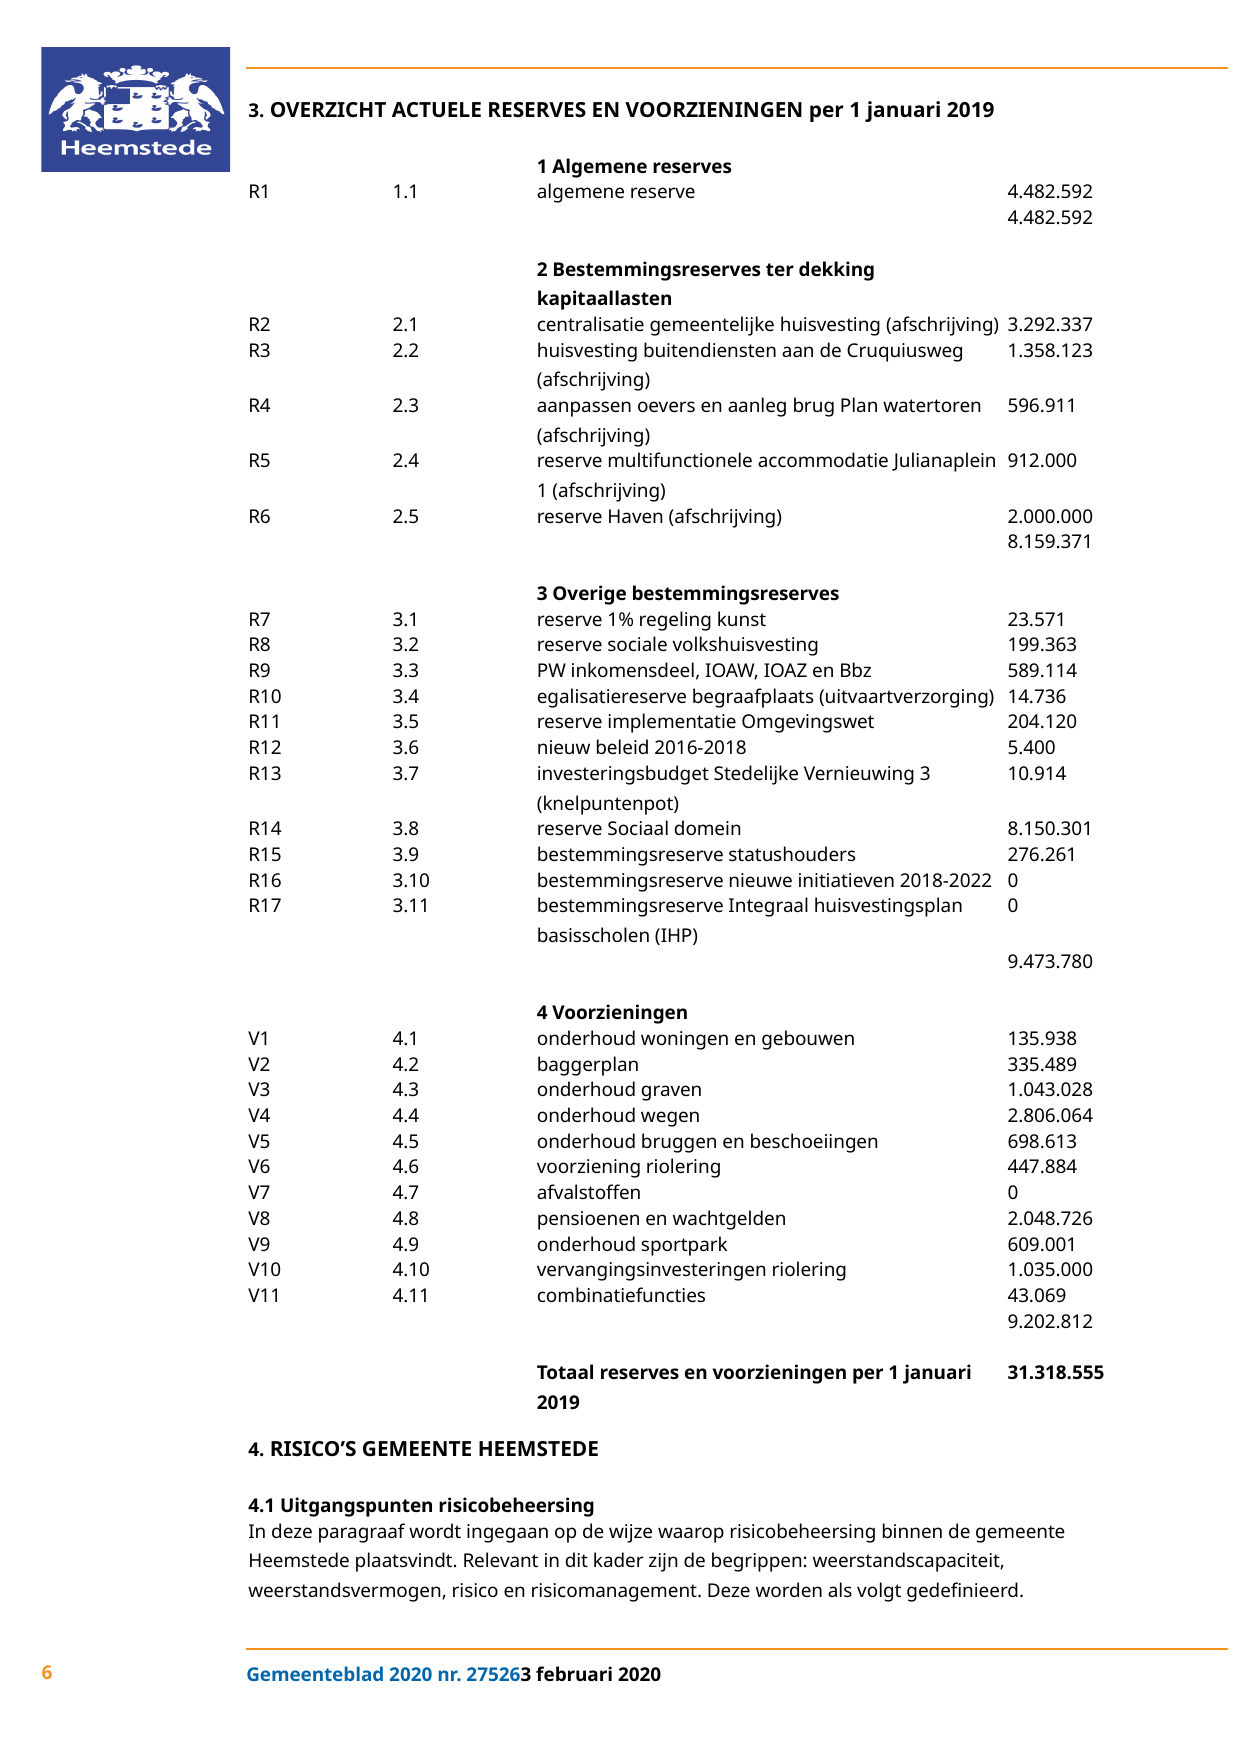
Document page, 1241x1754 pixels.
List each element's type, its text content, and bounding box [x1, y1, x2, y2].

table_cell 609.001 [1007, 1231, 1152, 1257]
table_cell aanpassen oevers en aanleg brug Plan watertoren (afschrijving) [537, 392, 1007, 447]
table_cell 2.2 [392, 337, 537, 392]
table_cell reserve 1% regeling kunst [537, 606, 1007, 631]
table_cell afvalstoffen [537, 1180, 1007, 1205]
table_cell onderhoud woningen en gebouwen [537, 1025, 1007, 1051]
table_cell V9 [248, 1231, 392, 1257]
table_cell algemene reserve [537, 179, 1007, 204]
table_cell 2.806.064 [1007, 1102, 1152, 1128]
text In deze paragraaf wordt ingegaan op de wijze waarop risicobeheersing binnen de gemeente Heemstede plaatsvindt. Relevant in dit kader zijn de begrippen: weerstandscapaciteit, weerstandsvermogen, risico en risicomanagement. Deze worden als volgt gedefinieerd. [248, 1518, 1152, 1603]
table_cell 3.5 [392, 709, 537, 734]
table_cell 4.4 [392, 1102, 537, 1128]
table_cell 3.8 [392, 815, 537, 841]
table_cell 2.3 [392, 392, 537, 447]
table_cell onderhoud graven [537, 1077, 1007, 1102]
table_cell V8 [248, 1205, 392, 1231]
table_cell R2 [248, 311, 392, 337]
table_cell 1.358.123 [1007, 337, 1152, 392]
table_cell reserve Haven (afschrijving) [537, 503, 1007, 528]
table_cell R8 [248, 631, 392, 657]
table_cell 3.10 [392, 867, 537, 893]
table_cell 4 Voorzieningen [537, 999, 1007, 1025]
table_cell V2 [248, 1051, 392, 1077]
table_cell 9.473.780 [1007, 948, 1152, 974]
table_cell 0 [1007, 1180, 1152, 1205]
table_cell [248, 580, 537, 606]
table_cell 31.318.555 [1007, 1360, 1152, 1415]
table_cell 4.2 [392, 1051, 537, 1077]
table_cell 912.000 [1007, 448, 1152, 503]
table_cell 204.120 [1007, 709, 1152, 734]
table_cell 2.5 [392, 503, 537, 528]
table_cell 9.202.812 [1007, 1308, 1152, 1334]
table_cell [248, 256, 537, 311]
table_cell baggerplan [537, 1051, 1007, 1077]
table_cell R16 [248, 867, 392, 893]
table_cell V7 [248, 1180, 392, 1205]
table_cell reserve implementatie Omgevingswet [537, 709, 1007, 734]
table_cell [1007, 230, 1152, 256]
table_cell bestemmingsreserve Integraal huisvestingsplan basisscholen (IHP) [537, 893, 1007, 948]
table_cell [248, 999, 537, 1025]
table_cell 2.000.000 [1007, 503, 1152, 528]
table_cell 1.043.028 [1007, 1077, 1152, 1102]
table_cell 3.4 [392, 683, 537, 709]
table_cell investeringsbudget Stedelijke Vernieuwing 3 (knelpuntenpot) [537, 760, 1007, 815]
table_cell [1007, 256, 1152, 311]
table_cell R1 [248, 179, 392, 204]
table_cell 3 Overige bestemmingsreserves [537, 580, 1007, 606]
table_cell 2.1 [392, 311, 537, 337]
table_cell 4.6 [392, 1154, 537, 1179]
table_cell huisvesting buitendiensten aan de Cruquiusweg (afschrijving) [537, 337, 1007, 392]
table_cell 4.9 [392, 1231, 537, 1257]
table_cell [248, 529, 1007, 554]
table_cell R6 [248, 503, 392, 528]
table_cell 4.10 [392, 1257, 537, 1282]
table_header [248, 153, 537, 179]
table_cell V1 [248, 1025, 392, 1051]
table_cell 0 [1007, 893, 1152, 948]
table_cell reserve sociale volkshuisvesting [537, 631, 1007, 657]
table_cell [248, 1360, 537, 1415]
table_cell 4.482.592 [1007, 179, 1152, 204]
table_cell R13 [248, 760, 392, 815]
table_cell reserve multifunctionele accommodatie Julianaplein 1 (afschrijving) [537, 448, 1007, 503]
table_cell [1007, 554, 1152, 580]
table_cell 4.1 [392, 1025, 537, 1051]
table_cell R7 [248, 606, 392, 631]
table_cell 2 Bestemmingsreserves ter dekking kapitaallasten [537, 256, 1007, 311]
picture [41, 47, 231, 172]
table_cell 8.150.301 [1007, 815, 1152, 841]
table_cell 276.261 [1007, 841, 1152, 867]
table_cell R15 [248, 841, 392, 867]
table_cell 43.069 [1007, 1283, 1152, 1308]
table_cell R12 [248, 734, 392, 760]
table_cell 4.3 [392, 1077, 537, 1102]
table_cell 335.489 [1007, 1051, 1152, 1077]
table_cell [1007, 580, 1152, 606]
table_cell 4.11 [392, 1283, 537, 1308]
table_cell 698.613 [1007, 1128, 1152, 1154]
table_cell 4.7 [392, 1180, 537, 1205]
table_cell 1.035.000 [1007, 1257, 1152, 1282]
table_cell [1007, 974, 1152, 999]
table_cell 135.938 [1007, 1025, 1152, 1051]
table_cell vervangingsinvesteringen riolering [537, 1257, 1007, 1282]
table_cell V3 [248, 1077, 392, 1102]
table_cell 1.1 [392, 179, 537, 204]
table_cell R3 [248, 337, 392, 392]
table_cell R9 [248, 657, 392, 683]
table_cell [1007, 999, 1152, 1025]
table_cell R14 [248, 815, 392, 841]
table_cell Totaal reserves en voorzieningen per 1 januari 2019 [537, 1360, 1007, 1415]
table_cell 3.6 [392, 734, 537, 760]
table_cell 14.736 [1007, 683, 1152, 709]
table_cell 3.2 [392, 631, 537, 657]
table_cell 8.159.371 [1007, 529, 1152, 554]
table_header [1007, 153, 1152, 179]
table_cell [248, 204, 1007, 230]
table_cell R17 [248, 893, 392, 948]
text 3. OVERZICHT ACTUELE RESERVES EN VOORZIENINGEN per 1 januari 2019 [248, 95, 1152, 123]
table_cell V6 [248, 1154, 392, 1179]
table_cell 3.3 [392, 657, 537, 683]
table_cell 23.571 [1007, 606, 1152, 631]
table_cell combinatiefuncties [537, 1283, 1007, 1308]
table_cell 2.048.726 [1007, 1205, 1152, 1231]
table_cell onderhoud wegen [537, 1102, 1007, 1128]
table_cell V5 [248, 1128, 392, 1154]
table_cell 3.292.337 [1007, 311, 1152, 337]
table_cell pensioenen en wachtgelden [537, 1205, 1007, 1231]
table_cell 3.9 [392, 841, 537, 867]
table_cell centralisatie gemeentelijke huisvesting (afschrijving) [537, 311, 1007, 337]
table_cell 5.400 [1007, 734, 1152, 760]
table_cell voorziening riolering [537, 1154, 1007, 1179]
table_cell 4.8 [392, 1205, 537, 1231]
table_cell egalisatiereserve begraafplaats (uitvaartverzorging) [537, 683, 1007, 709]
table_cell [248, 948, 1007, 974]
table_cell 3.11 [392, 893, 537, 948]
table_cell R10 [248, 683, 392, 709]
table_cell reserve Sociaal domein [537, 815, 1007, 841]
table_cell V11 [248, 1283, 392, 1308]
table_cell 4.5 [392, 1128, 537, 1154]
table_cell [248, 554, 1007, 580]
table_cell 2.4 [392, 448, 537, 503]
text 4.1 Uitgangspunten risicobeheersing [248, 1492, 1152, 1518]
table_cell 596.911 [1007, 392, 1152, 447]
table_cell R11 [248, 709, 392, 734]
table_cell [248, 1308, 1007, 1334]
table_header 1 Algemene reserves [537, 153, 1007, 179]
table_cell onderhoud sportpark [537, 1231, 1007, 1257]
table_cell 199.363 [1007, 631, 1152, 657]
table_cell [248, 1334, 1007, 1359]
table_cell 0 [1007, 867, 1152, 893]
table_cell 10.914 [1007, 760, 1152, 815]
table_cell [248, 974, 1007, 999]
table_cell 589.114 [1007, 657, 1152, 683]
table_cell 4.482.592 [1007, 204, 1152, 230]
table_cell bestemmingsreserve nieuwe initiatieven 2018-2022 [537, 867, 1007, 893]
table_cell R4 [248, 392, 392, 447]
table_cell 3.1 [392, 606, 537, 631]
table_cell [248, 230, 1007, 256]
table_cell bestemmingsreserve statushouders [537, 841, 1007, 867]
table_cell V4 [248, 1102, 392, 1128]
table_cell nieuw beleid 2016-2018 [537, 734, 1007, 760]
table_cell 3.7 [392, 760, 537, 815]
table_cell PW inkomensdeel, IOAW, IOAZ en Bbz [537, 657, 1007, 683]
table_cell V10 [248, 1257, 392, 1282]
table_cell [1007, 1334, 1152, 1359]
table_cell R5 [248, 448, 392, 503]
text 4. RISICO’S GEMEENTE HEEMSTEDE [248, 1434, 1152, 1463]
table_cell 447.884 [1007, 1154, 1152, 1179]
table_cell onderhoud bruggen en beschoeiingen [537, 1128, 1007, 1154]
